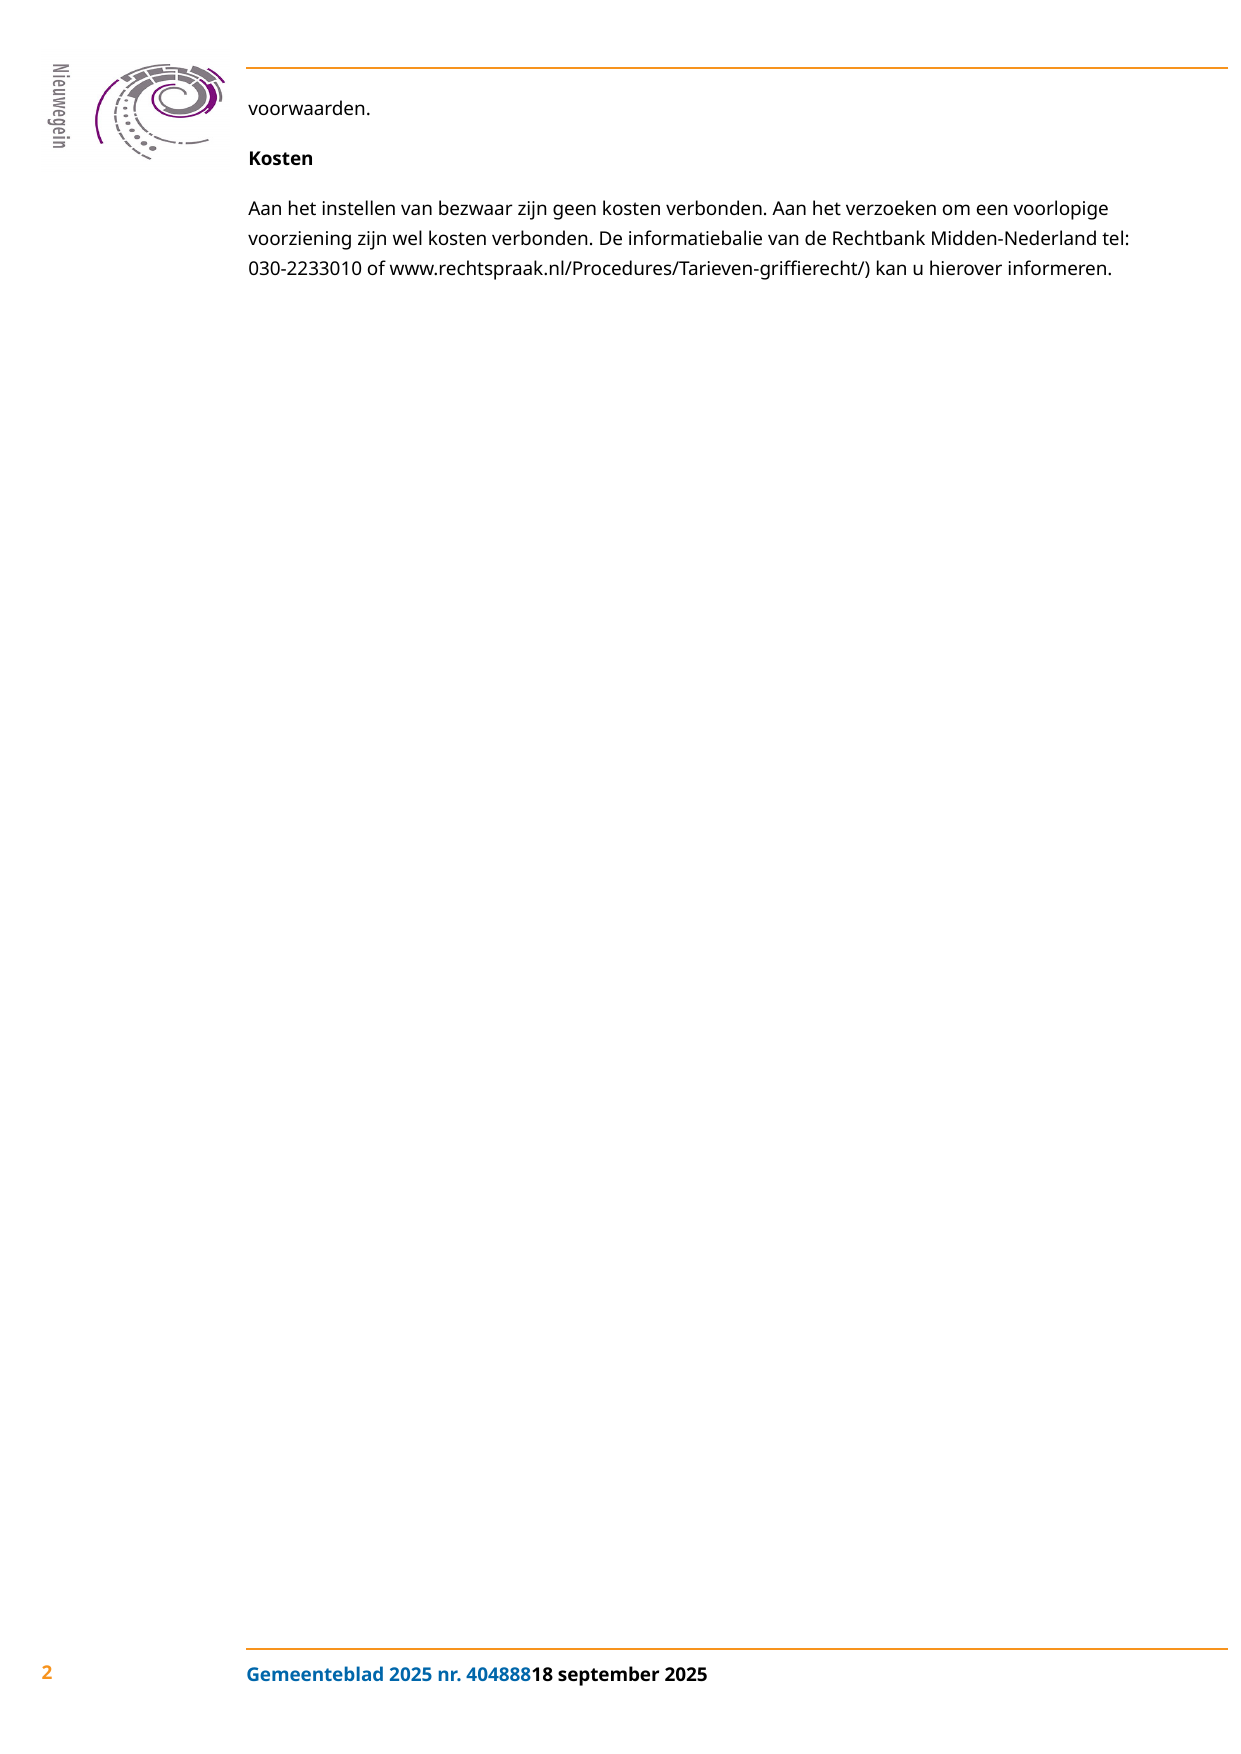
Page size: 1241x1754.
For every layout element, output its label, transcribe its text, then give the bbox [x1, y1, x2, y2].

text Aan het instellen van bezwaar zijn geen kosten verbonden. Aan het verzoeken om een voorlopige voorziening zijn wel kosten verbonden. De informatiebalie van de Rechtbank Midden-Nederland tel: 030-2233010 of www.rechtspraak.nl/Procedures/Tarieven-griffierecht/) kan u hierover informeren. [248, 196, 1152, 281]
text voorwaarden. [248, 95, 1152, 121]
picture [41, 47, 231, 172]
text Kosten [248, 145, 1152, 171]
